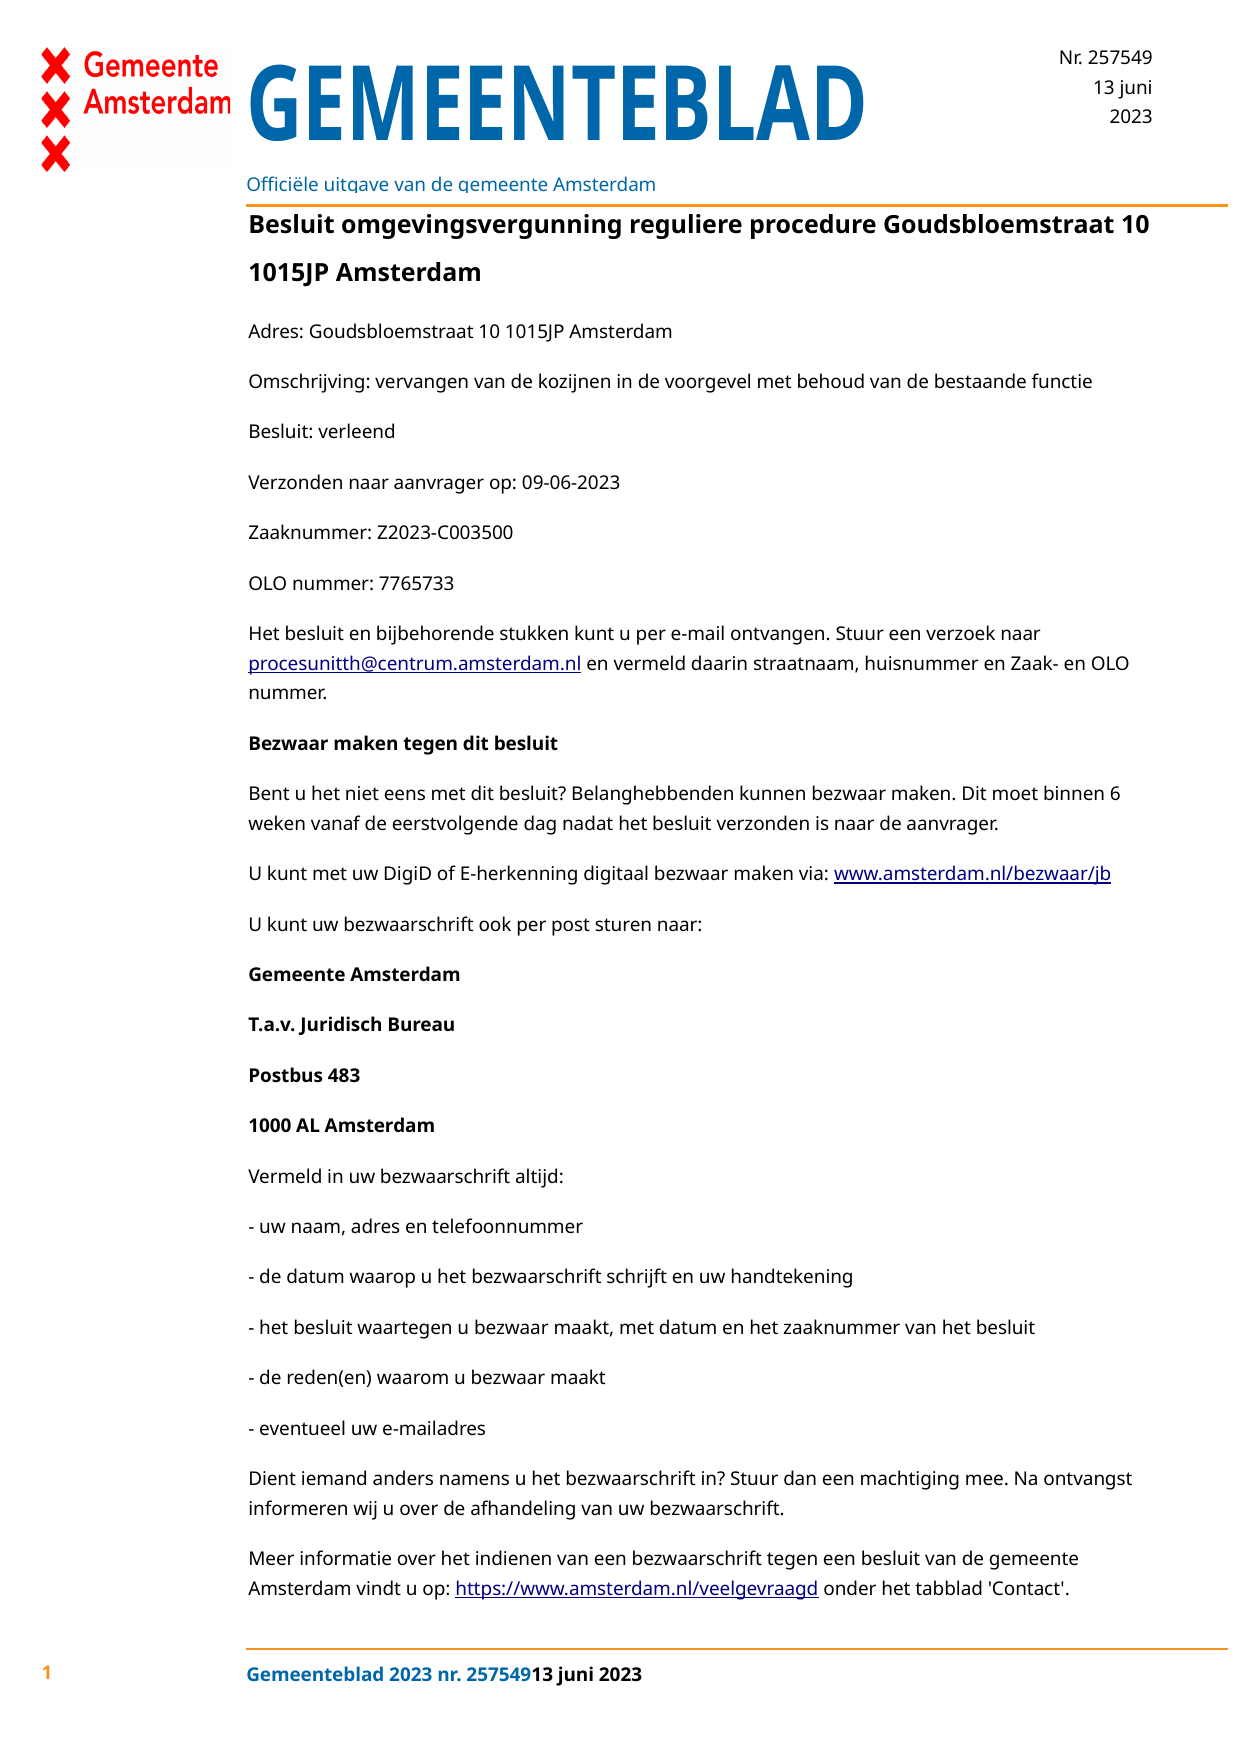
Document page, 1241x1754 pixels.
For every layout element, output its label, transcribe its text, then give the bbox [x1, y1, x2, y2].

text OLO nummer: 7765733 [248, 570, 1152, 596]
text - uw naam, adres en telefoonnummer [248, 1213, 1152, 1239]
text Postbus 483 [248, 1062, 1152, 1088]
text Omschrijving: vervangen van de kozijnen in de voorgevel met behoud van de bestaande functie [248, 368, 1152, 394]
text U kunt uw bezwaarschrift ook per post sturen naar: [248, 911, 1152, 937]
text - de datum waarop u het bezwaarschrift schrijft en uw handtekening [248, 1264, 1152, 1289]
text Zaaknummer: Z2023-C003500 [248, 519, 1152, 545]
text Bezwaar maken tegen dit besluit [248, 730, 1152, 756]
text Meer informatie over het indienen van een bezwaarschrift tegen een besluit van de gemeente Amsterdam vindt u op: https://www.amsterdam.nl/veelgevraagd onder het tabblad 'Contact'. [248, 1545, 1152, 1601]
text Bent u het niet eens met dit besluit? Belanghebbenden kunnen bezwaar maken. Dit moet binnen 6 weken vanaf de eerstvolgende dag nadat het besluit verzonden is naar de aanvrager. [248, 780, 1152, 836]
text Dient iemand anders namens u het bezwaarschrift in? Stuur dan een machtiging mee. Na ontvangst informeren wij u over de afhandeling van uw bezwaarschrift. [248, 1465, 1152, 1521]
text - het besluit waartegen u bezwaar maakt, met datum en het zaaknummer van het besluit [248, 1314, 1152, 1340]
text - eventueel uw e-mailadres [248, 1415, 1152, 1441]
picture [41, 47, 231, 172]
text 1000 AL Amsterdam [248, 1112, 1152, 1138]
text Adres: Goudsbloemstraat 10 1015JP Amsterdam [248, 318, 1152, 344]
text - de reden(en) waarom u bezwaar maakt [248, 1364, 1152, 1390]
text U kunt met uw DigiD of E-herkenning digitaal bezwaar maken via: www.amsterdam.nl/bezwaar/jb [248, 860, 1152, 886]
text Het besluit en bijbehorende stukken kunt u per e-mail ontvangen. Stuur een verzoek naar procesunitth@centrum.amsterdam.nl en vermeld daarin straatnaam, huisnummer en Zaak- en OLO nummer. [248, 620, 1152, 705]
text Besluit: verleend [248, 419, 1152, 444]
text Vermeld in uw bezwaarschrift altijd: [248, 1163, 1152, 1189]
text Besluit omgevingsvergunning reguliere procedure Goudsbloemstraat 10 1015JP Amsterdam [248, 207, 1152, 288]
text T.a.v. Juridisch Bureau [248, 1012, 1152, 1037]
text Gemeente Amsterdam [248, 961, 1152, 987]
text Verzonden naar aanvrager op: 09-06-2023 [248, 469, 1152, 495]
